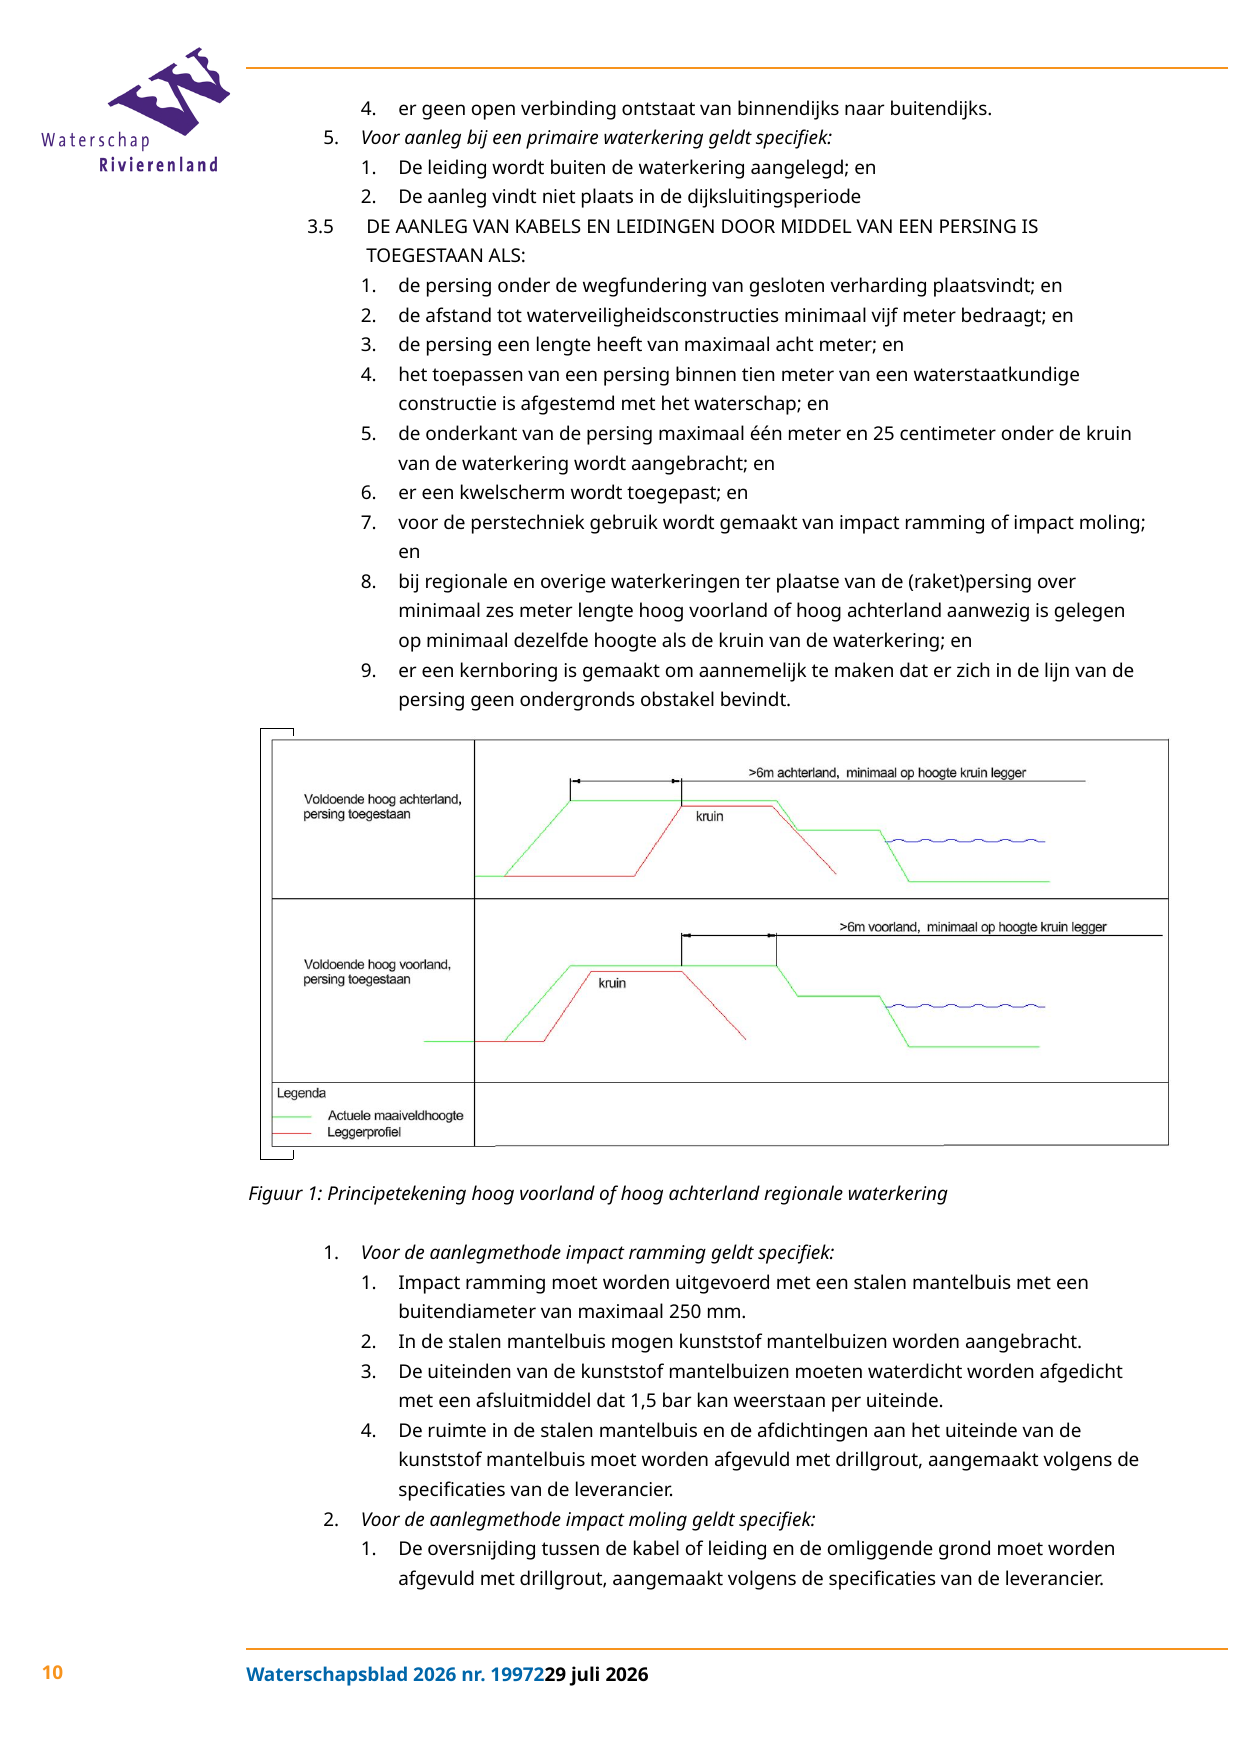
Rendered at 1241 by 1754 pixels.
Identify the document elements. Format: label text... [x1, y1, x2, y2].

list er een kwelscherm wordt toegepast; en [361, 479, 1152, 505]
list er een kernboring is gemaakt om aannemelijk te maken dat er zich in de lijn van de persing geen ondergronds obstakel bevindt. [361, 657, 1152, 712]
list Voor aanleg bij een primaire waterkering geldt specifiek: [323, 124, 1152, 150]
list bij regionale en overige waterkeringen ter plaatse van de (raket)persing over minimaal zes meter lengte hoog voorland of hoog achterland aanwezig is gelegen op minimaal dezelfde hoogte als de kruin van de waterkering; en [361, 568, 1152, 653]
list De leiding wordt buiten de waterkering aangelegd; en [361, 154, 1152, 180]
list De oversnijding tussen de kabel of leiding en de omliggende grond moet worden afgevuld met drillgrout, aangemaakt volgens de specificaties van de leverancier. [361, 1535, 1152, 1591]
list er geen open verbinding ontstaat van binnendijks naar buitendijks. [361, 95, 1152, 121]
list DE AANLEG VAN KABELS EN LEIDINGEN DOOR MIDDEL VAN EEN PERSING IS TOEGESTAAN ALS: [307, 213, 1152, 268]
list De aanleg vindt niet plaats in de dijksluitingsperiode [361, 183, 1152, 209]
list voor de perstechniek gebruik wordt gemaakt van impact ramming of impact moling; en [361, 509, 1152, 564]
picture [41, 47, 231, 172]
list de onderkant van de persing maximaal één meter en 25 centimeter onder de kruin van de waterkering wordt aangebracht; en [361, 420, 1152, 476]
list het toepassen van een persing binnen tien meter van een waterstaatkundige constructie is afgestemd met het waterschap; en [361, 361, 1152, 416]
list de persing onder de wegfundering van gesloten verharding plaatsvindt; en [361, 272, 1152, 298]
list de afstand tot waterveiligheidsconstructies minimaal vijf meter bedraagt; en [361, 302, 1152, 328]
list Impact ramming moet worden uitgevoerd met een stalen mantelbuis met een buitendiameter van maximaal 250 mm. [361, 1269, 1152, 1324]
text Figuur 1: Principetekening hoog voorland of hoog achterland regionale waterkering [248, 1180, 1152, 1206]
list De ruimte in de stalen mantelbuis en de afdichtingen aan het uiteinde van de kunststof mantelbuis moet worden afgevuld met drillgrout, aangemaakt volgens de specificaties van de leverancier. [361, 1417, 1152, 1502]
list Voor de aanlegmethode impact ramming geldt specifiek: [323, 1239, 1152, 1265]
list De uiteinden van de kunststof mantelbuizen moeten waterdicht worden afgedicht met een afsluitmiddel dat 1,5 bar kan weerstaan per uiteinde. [361, 1358, 1152, 1413]
picture [268, 736, 1173, 1150]
list In de stalen mantelbuis mogen kunststof mantelbuizen worden aangebracht. [361, 1328, 1152, 1354]
list Voor de aanlegmethode impact moling geldt specifiek: [323, 1506, 1152, 1531]
list de persing een lengte heeft van maximaal acht meter; en [361, 331, 1152, 357]
